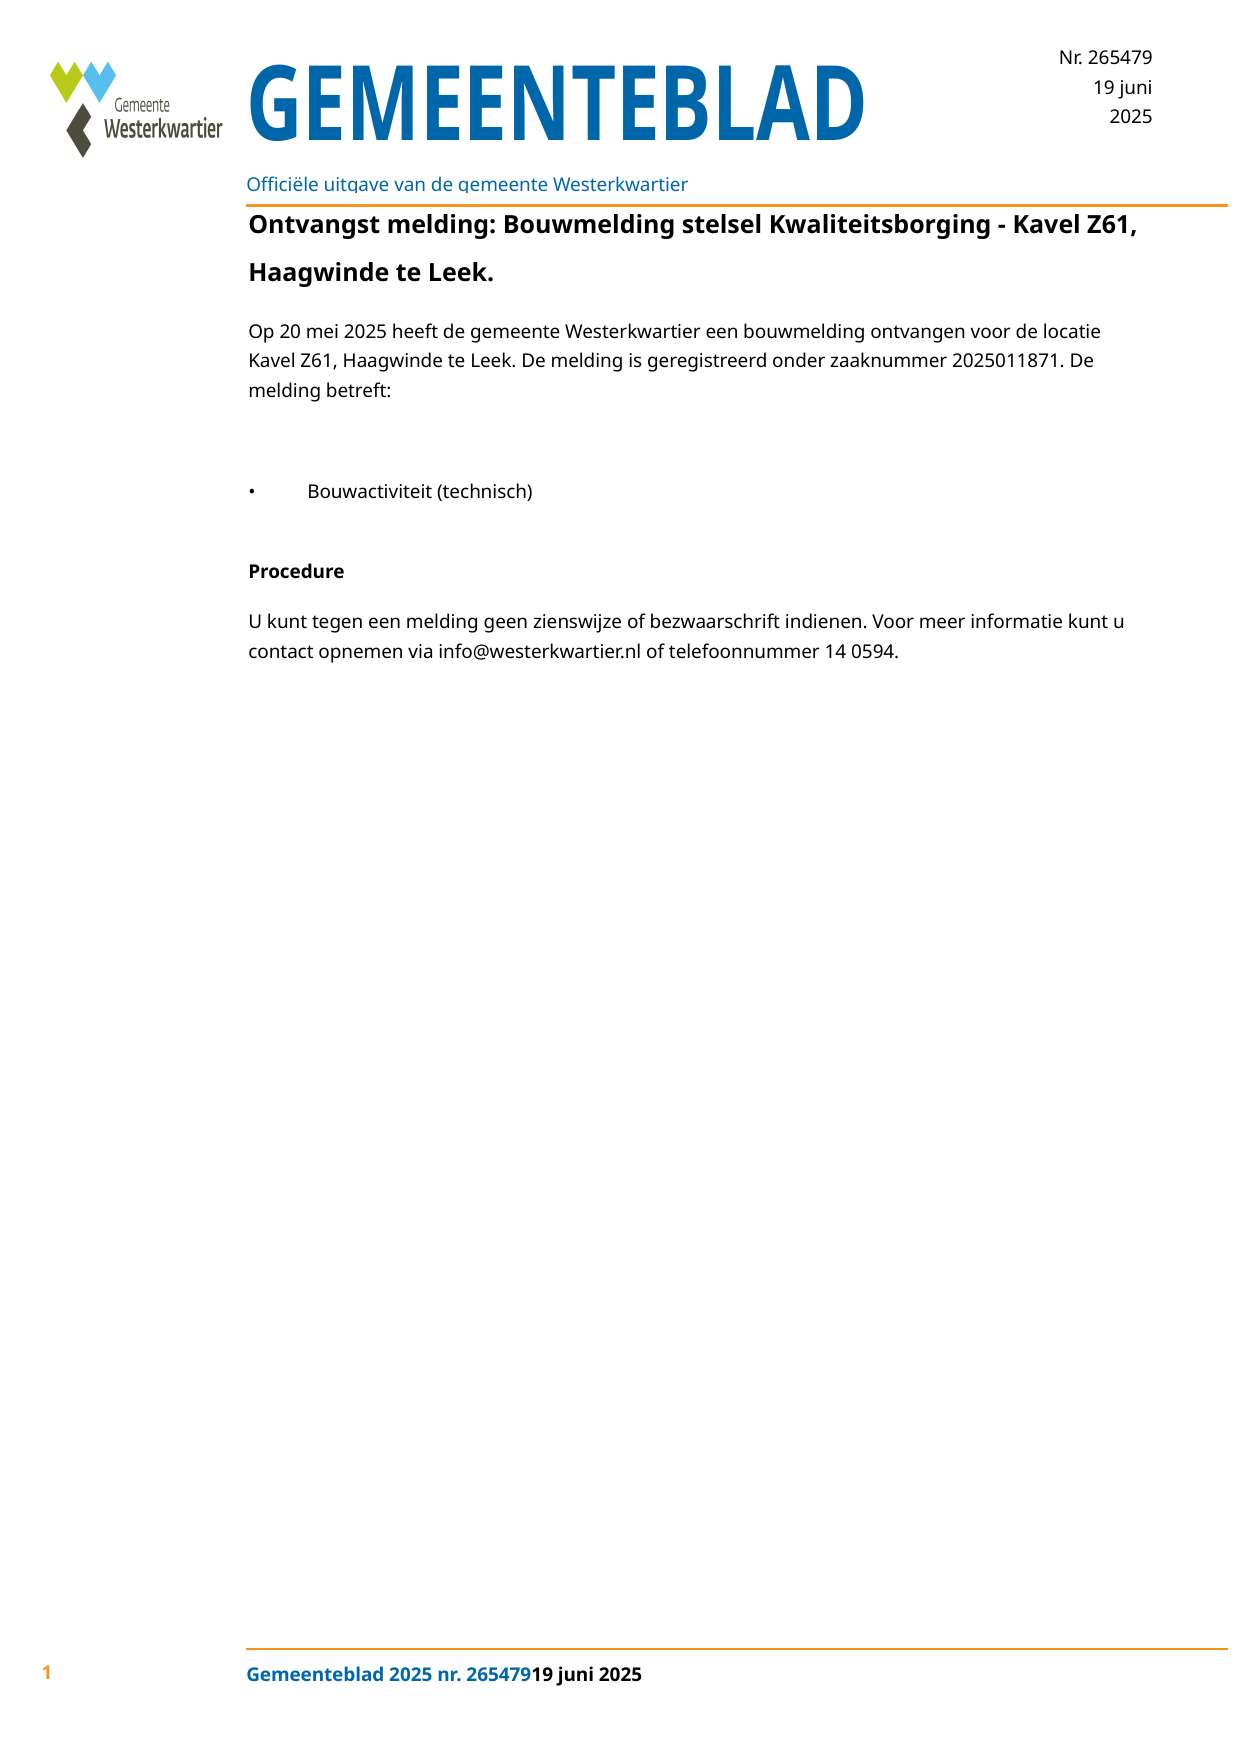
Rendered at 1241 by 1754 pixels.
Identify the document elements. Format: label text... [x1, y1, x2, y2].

text U kunt tegen een melding geen zienswijze of bezwaarschrift indienen. Voor meer informatie kunt u contact opnemen via info@westerkwartier.nl of telefoonnummer 14 0594. [248, 608, 1152, 664]
text Ontvangst melding: Bouwmelding stelsel Kwaliteitsborging - Kavel Z61, Haagwinde te Leek. [248, 207, 1152, 288]
text Op 20 mei 2025 heeft de gemeente Westerkwartier een bouwmelding ontvangen voor de locatie Kavel Z61, Haagwinde te Leek. De melding is geregistreerd onder zaaknummer 2025011871. De melding betreft: [248, 318, 1152, 403]
picture [41, 47, 231, 172]
text Procedure [248, 558, 1152, 584]
list Bouwactiviteit (technisch) [248, 478, 1152, 504]
